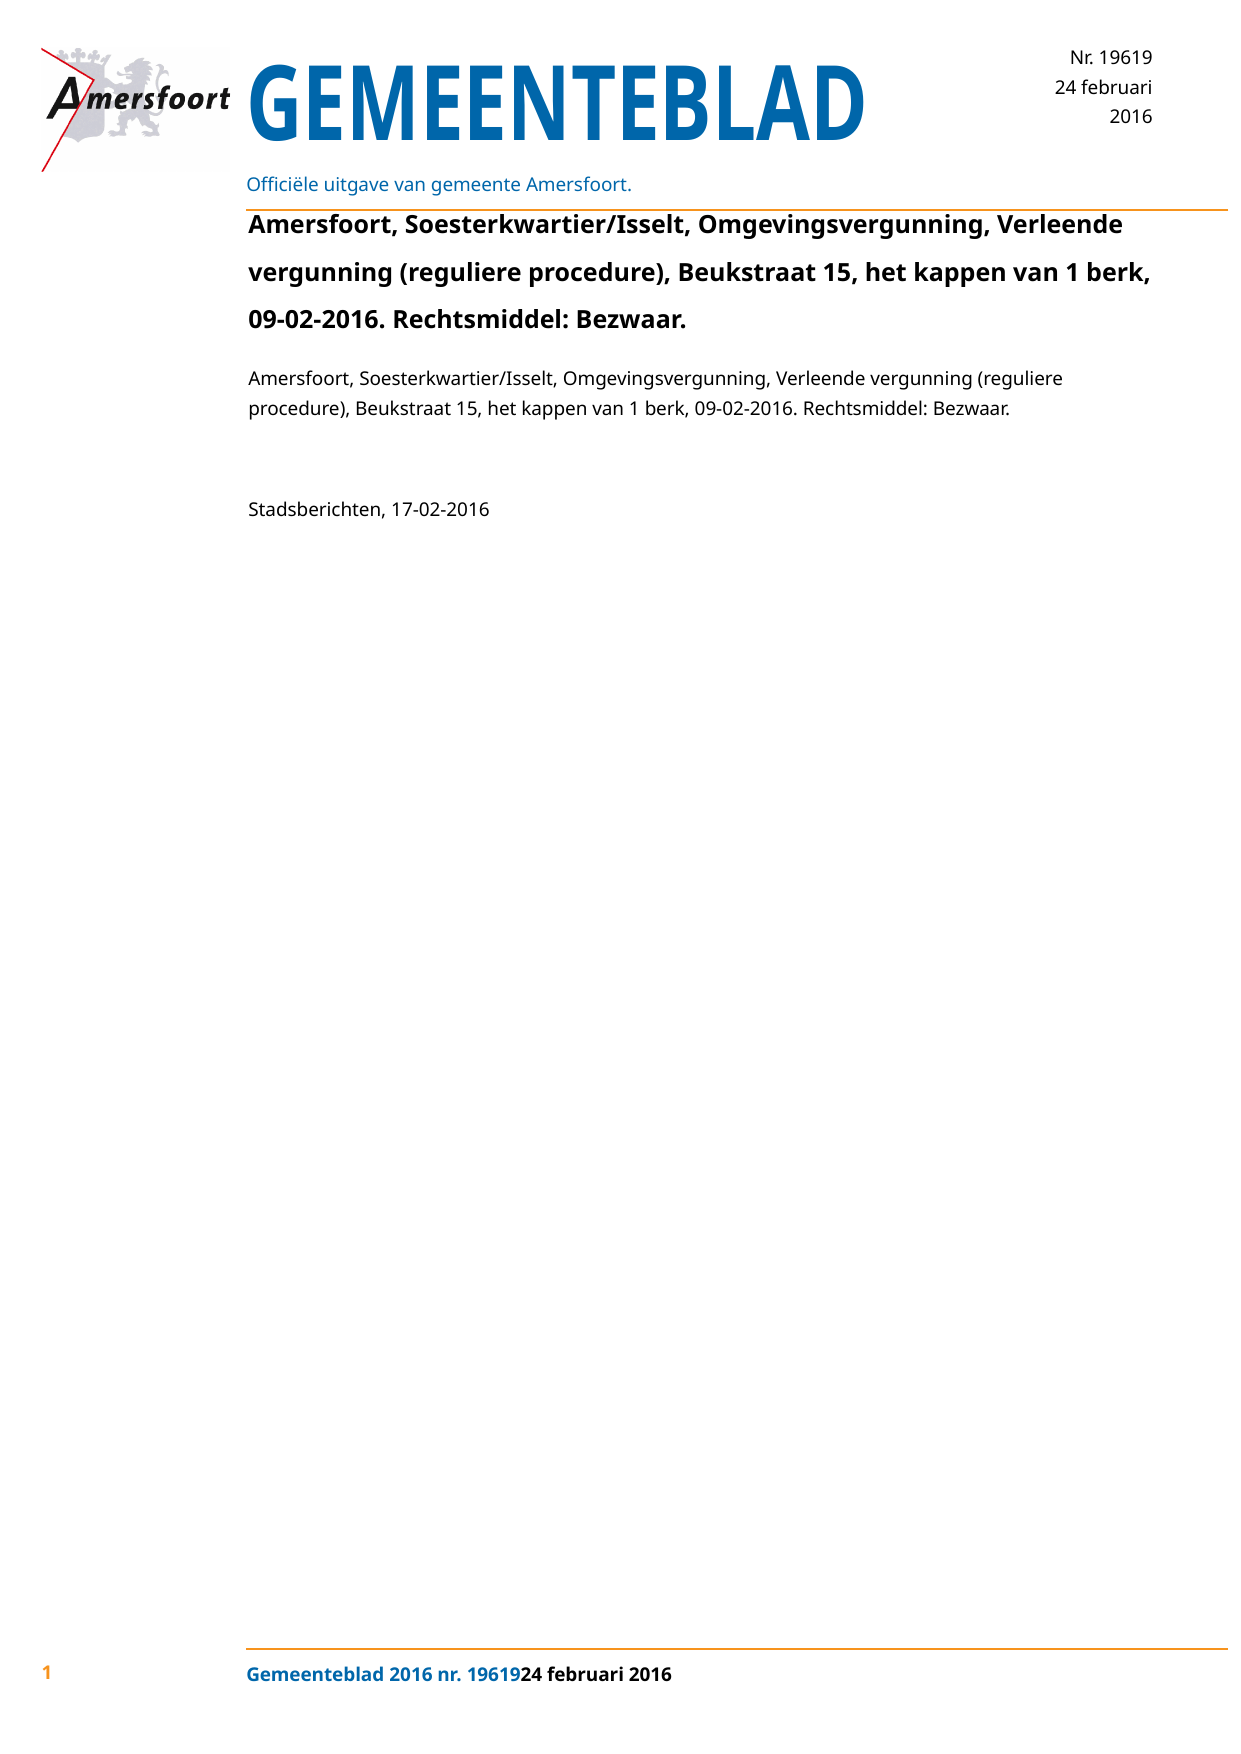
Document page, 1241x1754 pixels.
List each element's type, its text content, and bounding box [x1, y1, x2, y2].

picture [41, 47, 231, 172]
text Amersfoort, Soesterkwartier/Isselt, Omgevingsvergunning, Verleende vergunning (reguliere procedure), Beukstraat 15, het kappen van 1 berk, 09-02-2016. Rechtsmiddel: Bezwaar. [248, 211, 1152, 336]
text Amersfoort, Soesterkwartier/Isselt, Omgevingsvergunning, Verleende vergunning (reguliere procedure), Beukstraat 15, het kappen van 1 berk, 09-02-2016. Rechtsmiddel: Bezwaar. [248, 366, 1152, 421]
text Stadsberichten, 17-02-2016 [248, 496, 1152, 522]
